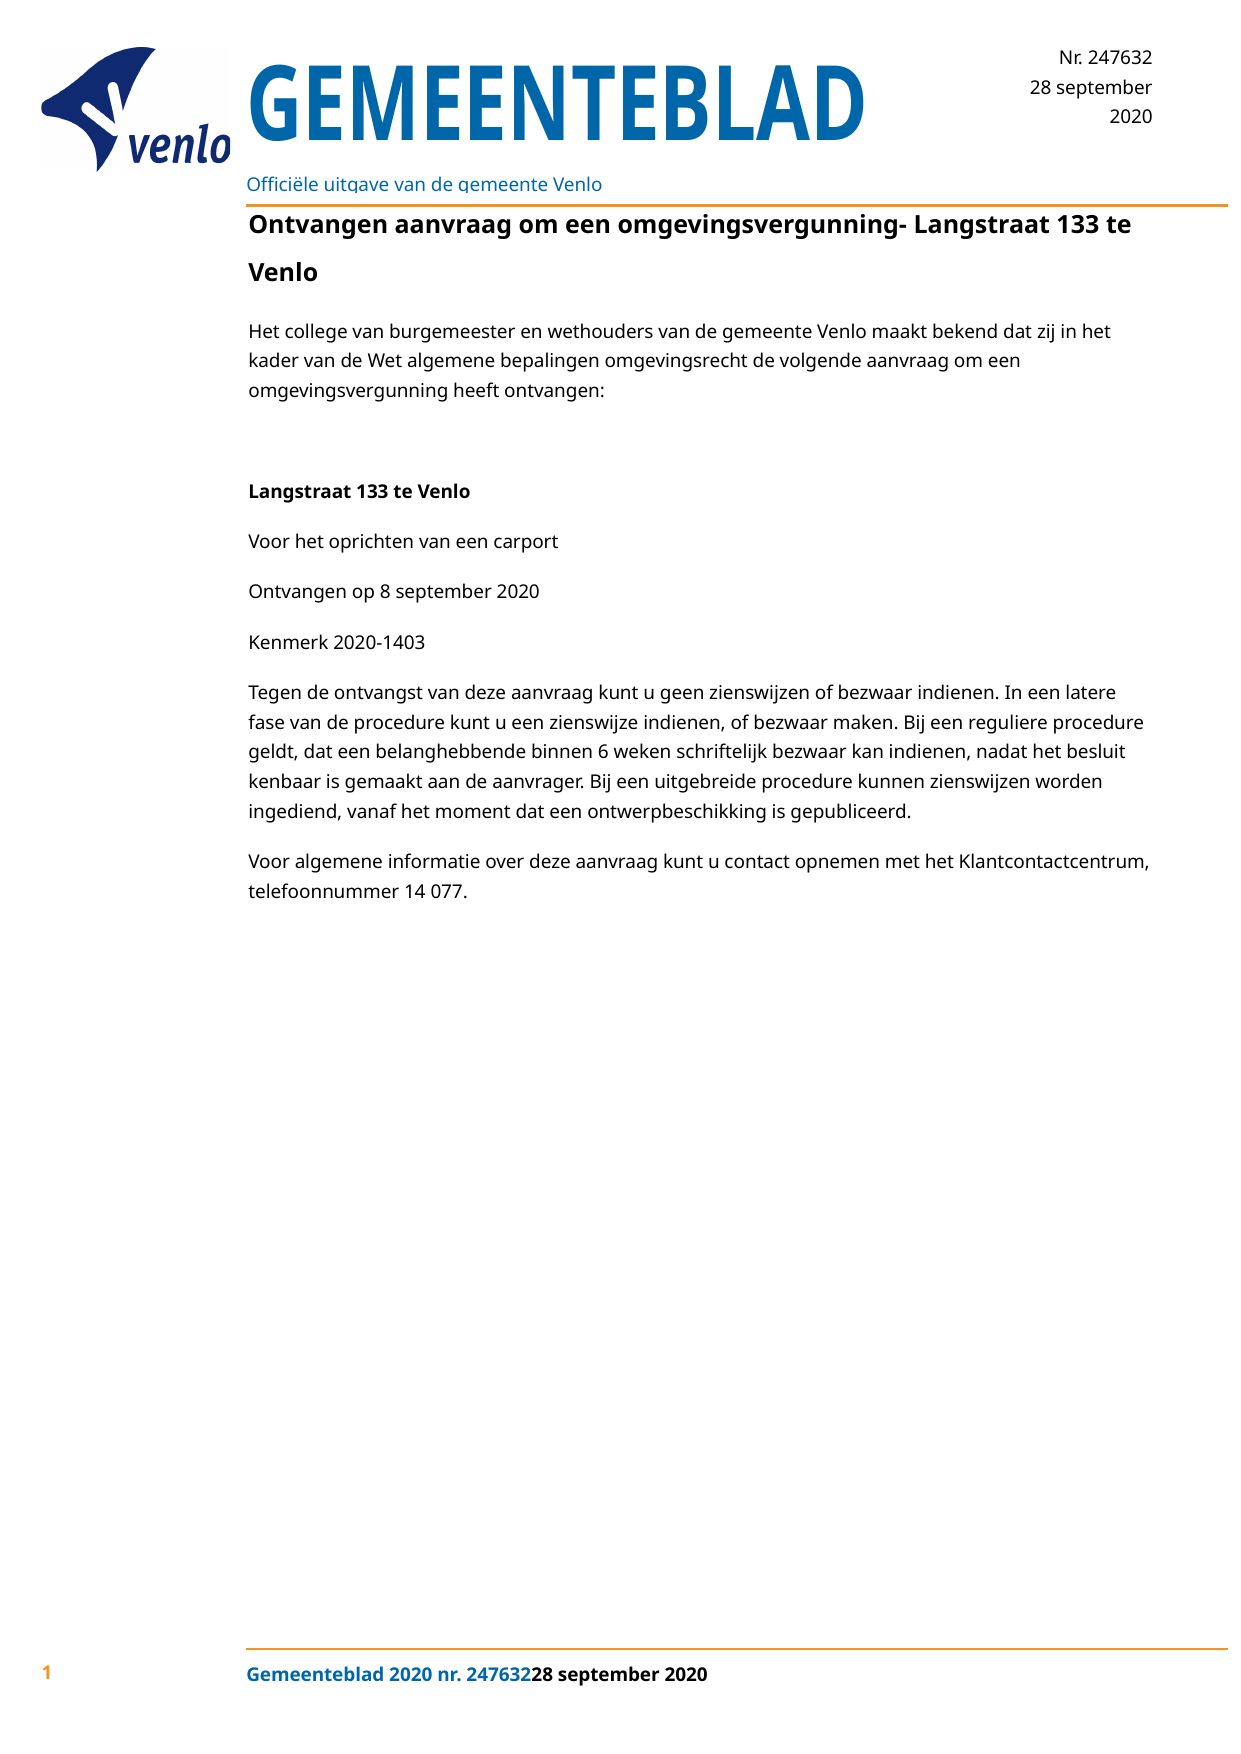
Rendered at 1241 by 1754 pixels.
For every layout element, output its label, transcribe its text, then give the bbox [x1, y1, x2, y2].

text Langstraat 133 te Venlo [248, 478, 1152, 504]
text Het college van burgemeester en wethouders van de gemeente Venlo maakt bekend dat zij in het kader van de Wet algemene bepalingen omgevingsrecht de volgende aanvraag om een omgevingsvergunning heeft ontvangen: [248, 318, 1152, 403]
text Voor het oprichten van een carport [248, 528, 1152, 554]
text Voor algemene informatie over deze aanvraag kunt u contact opnemen met het Klantcontactcentrum, telefoonnummer 14 077. [248, 848, 1152, 904]
picture [41, 47, 231, 172]
text Ontvangen aanvraag om een omgevingsvergunning- Langstraat 133 te Venlo [248, 207, 1152, 288]
text Ontvangen op 8 september 2020 [248, 579, 1152, 604]
text Kenmerk 2020-1403 [248, 629, 1152, 655]
text Tegen de ontvangst van deze aanvraag kunt u geen zienswijzen of bezwaar indienen. In een latere fase van de procedure kunt u een zienswijze indienen, of bezwaar maken. Bij een reguliere procedure geldt, dat een belanghebbende binnen 6 weken schriftelijk bezwaar kan indienen, nadat het besluit kenbaar is gemaakt aan de aanvrager. Bij een uitgebreide procedure kunnen zienswijzen worden ingediend, vanaf het moment dat een ontwerpbeschikking is gepubliceerd. [248, 679, 1152, 824]
